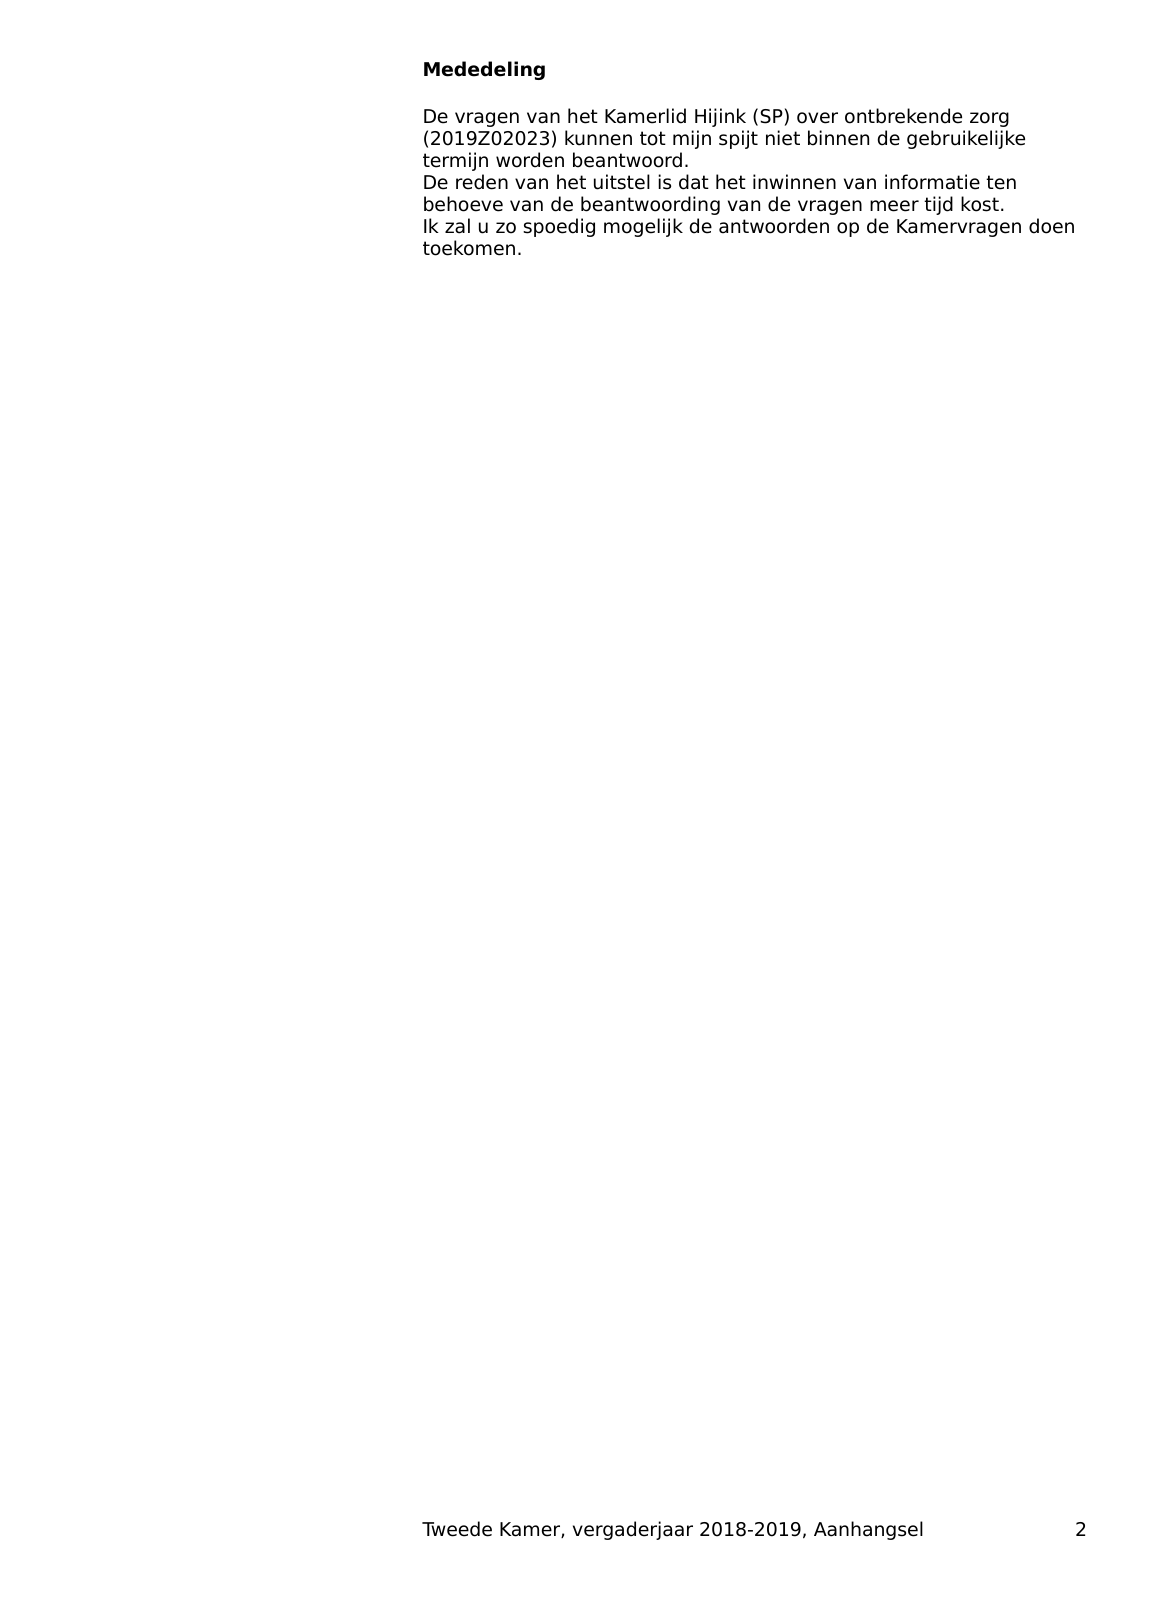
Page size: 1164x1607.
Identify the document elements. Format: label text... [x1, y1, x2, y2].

text De vragen van het Kamerlid Hijink (SP) over ontbrekende zorg (2019Z02023) kunnen tot mijn spijt niet binnen de gebruikelijke termijn worden beantwoord. [422, 106, 1087, 172]
text Ik zal u zo spoedig mogelijk de antwoorden op de Kamervragen doen toekomen. [422, 216, 1087, 260]
text De reden van het uitstel is dat het inwinnen van informatie ten behoeve van de beantwoording van de vragen meer tijd kost. [422, 172, 1087, 216]
subtitle Mededeling [422, 59, 1087, 81]
